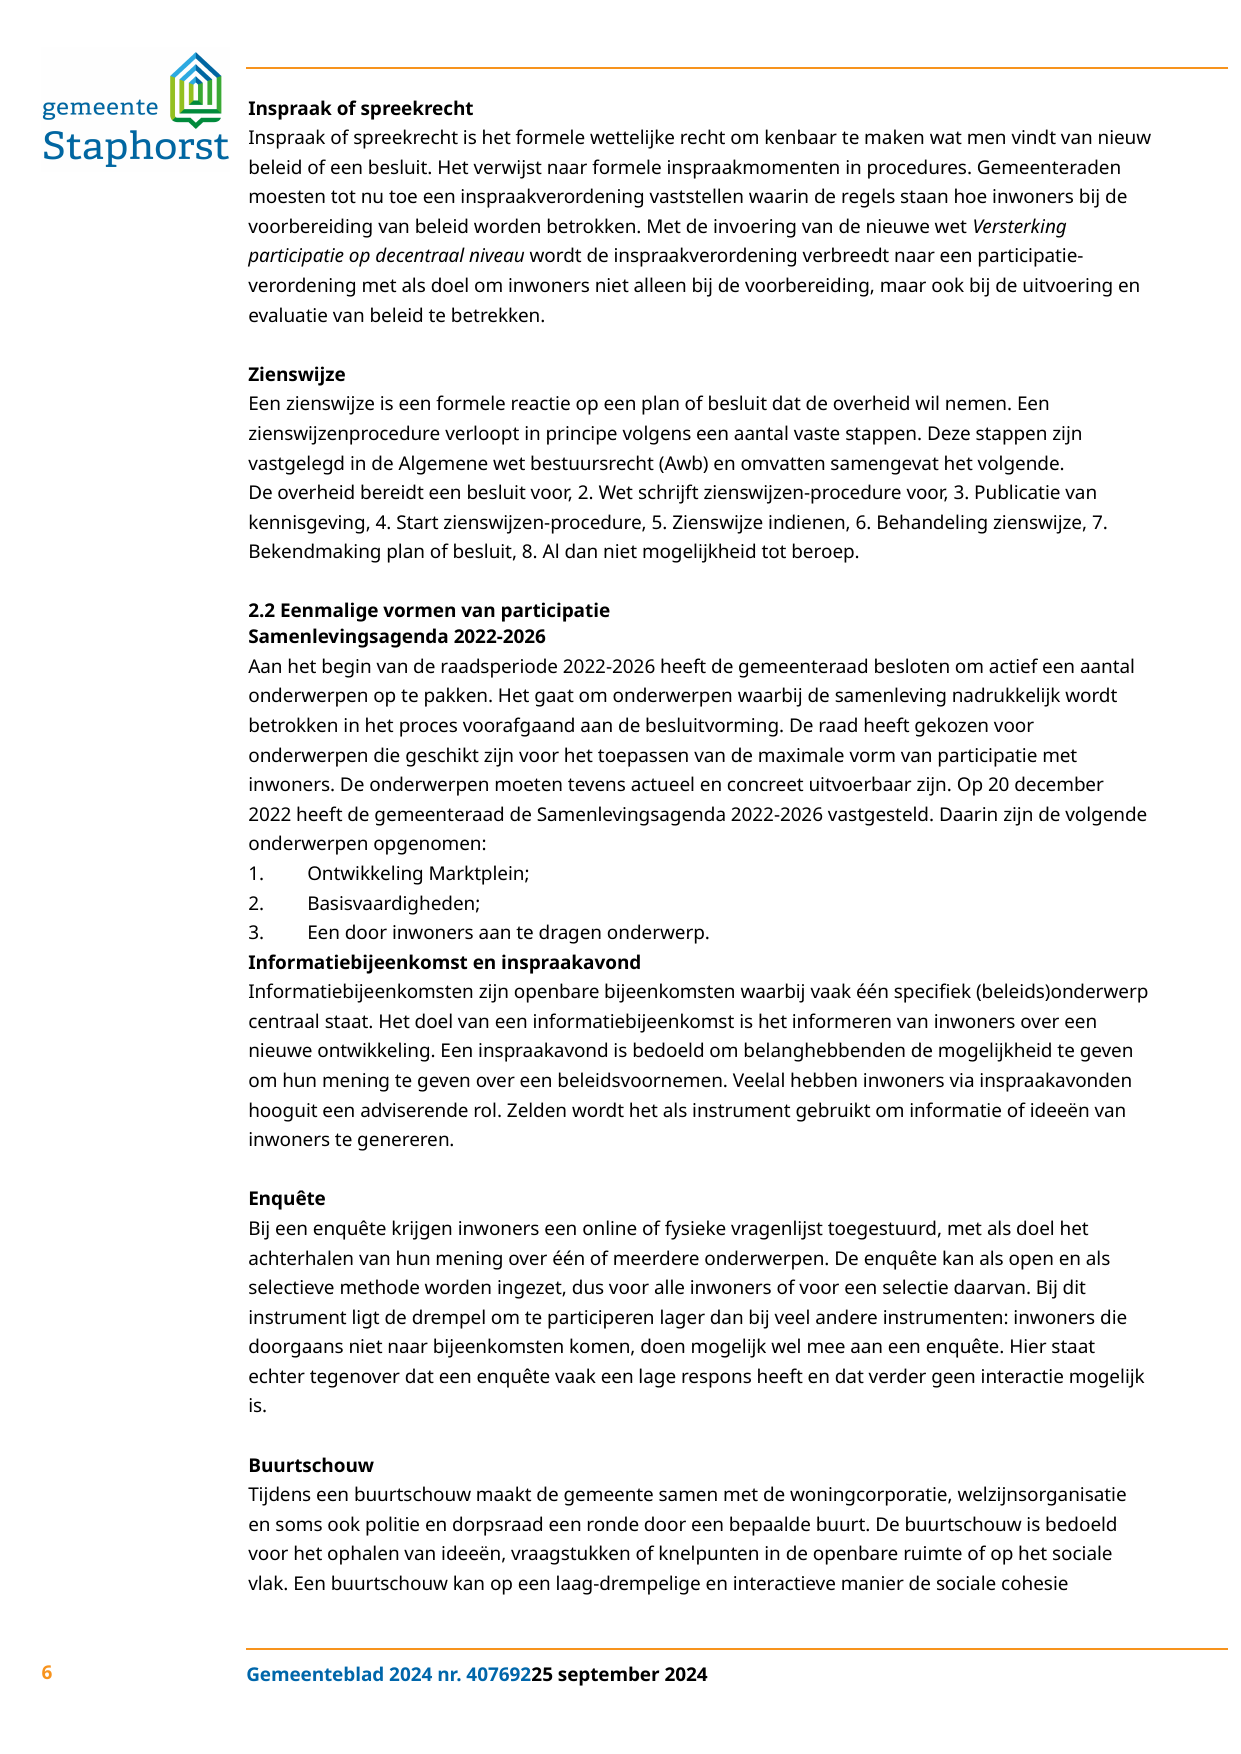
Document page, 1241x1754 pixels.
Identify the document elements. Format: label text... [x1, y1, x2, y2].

text Informatiebijeenkomst en inspraakavond [248, 949, 1152, 974]
text Samenlevingsagenda 2022-2026 [248, 623, 1152, 649]
text De overheid bereidt een besluit voor, 2. Wet schrijft zienswijzen-procedure voor, 3. Publicatie van kennisgeving, 4. Start zienswijzen-procedure, 5. Zienswijze indienen, 6. Behandeling zienswijze, 7. Bekendmaking plan of besluit, 8. Al dan niet mogelijkheid tot beroep. [248, 479, 1152, 564]
picture [41, 47, 231, 172]
text Inspraak of spreekrecht is het formele wettelijke recht om kenbaar te maken wat men vindt van nieuw beleid of een besluit. Het verwijst naar formele inspraakmomenten in procedures. Gemeenteraden moesten tot nu toe een inspraakverordening vaststellen waarin de regels staan hoe inwoners bij de voorbereiding van beleid worden betrokken. Met de invoering van de nieuwe wet Versterking participatie op decentraal niveau wordt de inspraakverordening verbreedt naar een participatie-verordening met als doel om inwoners niet alleen bij de voorbereiding, maar ook bij de uitvoering en evaluatie van beleid te betrekken. [248, 124, 1152, 328]
text Een zienswijze is een formele reactie op een plan of besluit dat de overheid wil nemen. Een zienswijzenprocedure verloopt in principe volgens een aantal vaste stappen. Deze stappen zijn vastgelegd in de Algemene wet bestuursrecht (Awb) en omvatten samengevat het volgende. [248, 391, 1152, 476]
list Ontwikkeling Marktplein; [248, 860, 1152, 886]
text 2.2 Eenmalige vormen van participatie [248, 598, 1152, 623]
text Informatiebijeenkomsten zijn openbare bijeenkomsten waarbij vaak één specifiek (beleids)onderwerp centraal staat. Het doel van een informatiebijeenkomst is het informeren van inwoners over een nieuwe ontwikkeling. Een inspraakavond is bedoeld om belanghebbenden de mogelijkheid te geven om hun mening te geven over een beleidsvoornemen. Veelal hebben inwoners via inspraakavonden hooguit een adviserende rol. Zelden wordt het als instrument gebruikt om informatie of ideeën van inwoners te genereren. [248, 978, 1152, 1152]
text Tijdens een buurtschouw maakt de gemeente samen met de woningcorporatie, welzijnsorganisatie en soms ook politie en dorpsraad een ronde door een bepaalde buurt. De buurtschouw is bedoeld voor het ophalen van ideeën, vraagstukken of knelpunten in de openbare ruimte of op het sociale vlak. Een buurtschouw kan op een laag-drempelige en interactieve manier de sociale cohesie [248, 1481, 1152, 1596]
text Zienswijze [248, 361, 1152, 387]
text Buurtschouw [248, 1452, 1152, 1477]
text Inspraak of spreekrecht [248, 95, 1152, 121]
text Bij een enquête krijgen inwoners een online of fysieke vragenlijst toegestuurd, met als doel het achterhalen van hun mening over één of meerdere onderwerpen. De enquête kan als open en als selectieve methode worden ingezet, dus voor alle inwoners of voor een selectie daarvan. Bij dit instrument ligt de drempel om te participeren lager dan bij veel andere instrumenten: inwoners die doorgaans niet naar bijeenkomsten komen, doen mogelijk wel mee aan een enquête. Hier staat echter tegenover dat een enquête vaak een lage respons heeft en dat verder geen interactie mogelijk is. [248, 1215, 1152, 1418]
list Basisvaardigheden; [248, 890, 1152, 915]
list Een door inwoners aan te dragen onderwerp. [248, 919, 1152, 945]
text Aan het begin van de raadsperiode 2022-2026 heeft de gemeenteraad besloten om actief een aantal onderwerpen op te pakken. Het gaat om onderwerpen waarbij de samenleving nadrukkelijk wordt betrokken in het proces voorafgaand aan de besluitvorming. De raad heeft gekozen voor onderwerpen die geschikt zijn voor het toepassen van de maximale vorm van participatie met inwoners. De onderwerpen moeten tevens actueel en concreet uitvoerbaar zijn. Op 20 december 2022 heeft de gemeenteraad de Samenlevingsagenda 2022-2026 vastgesteld. Daarin zijn de volgende onderwerpen opgenomen: [248, 653, 1152, 856]
text Enquête [248, 1186, 1152, 1211]
